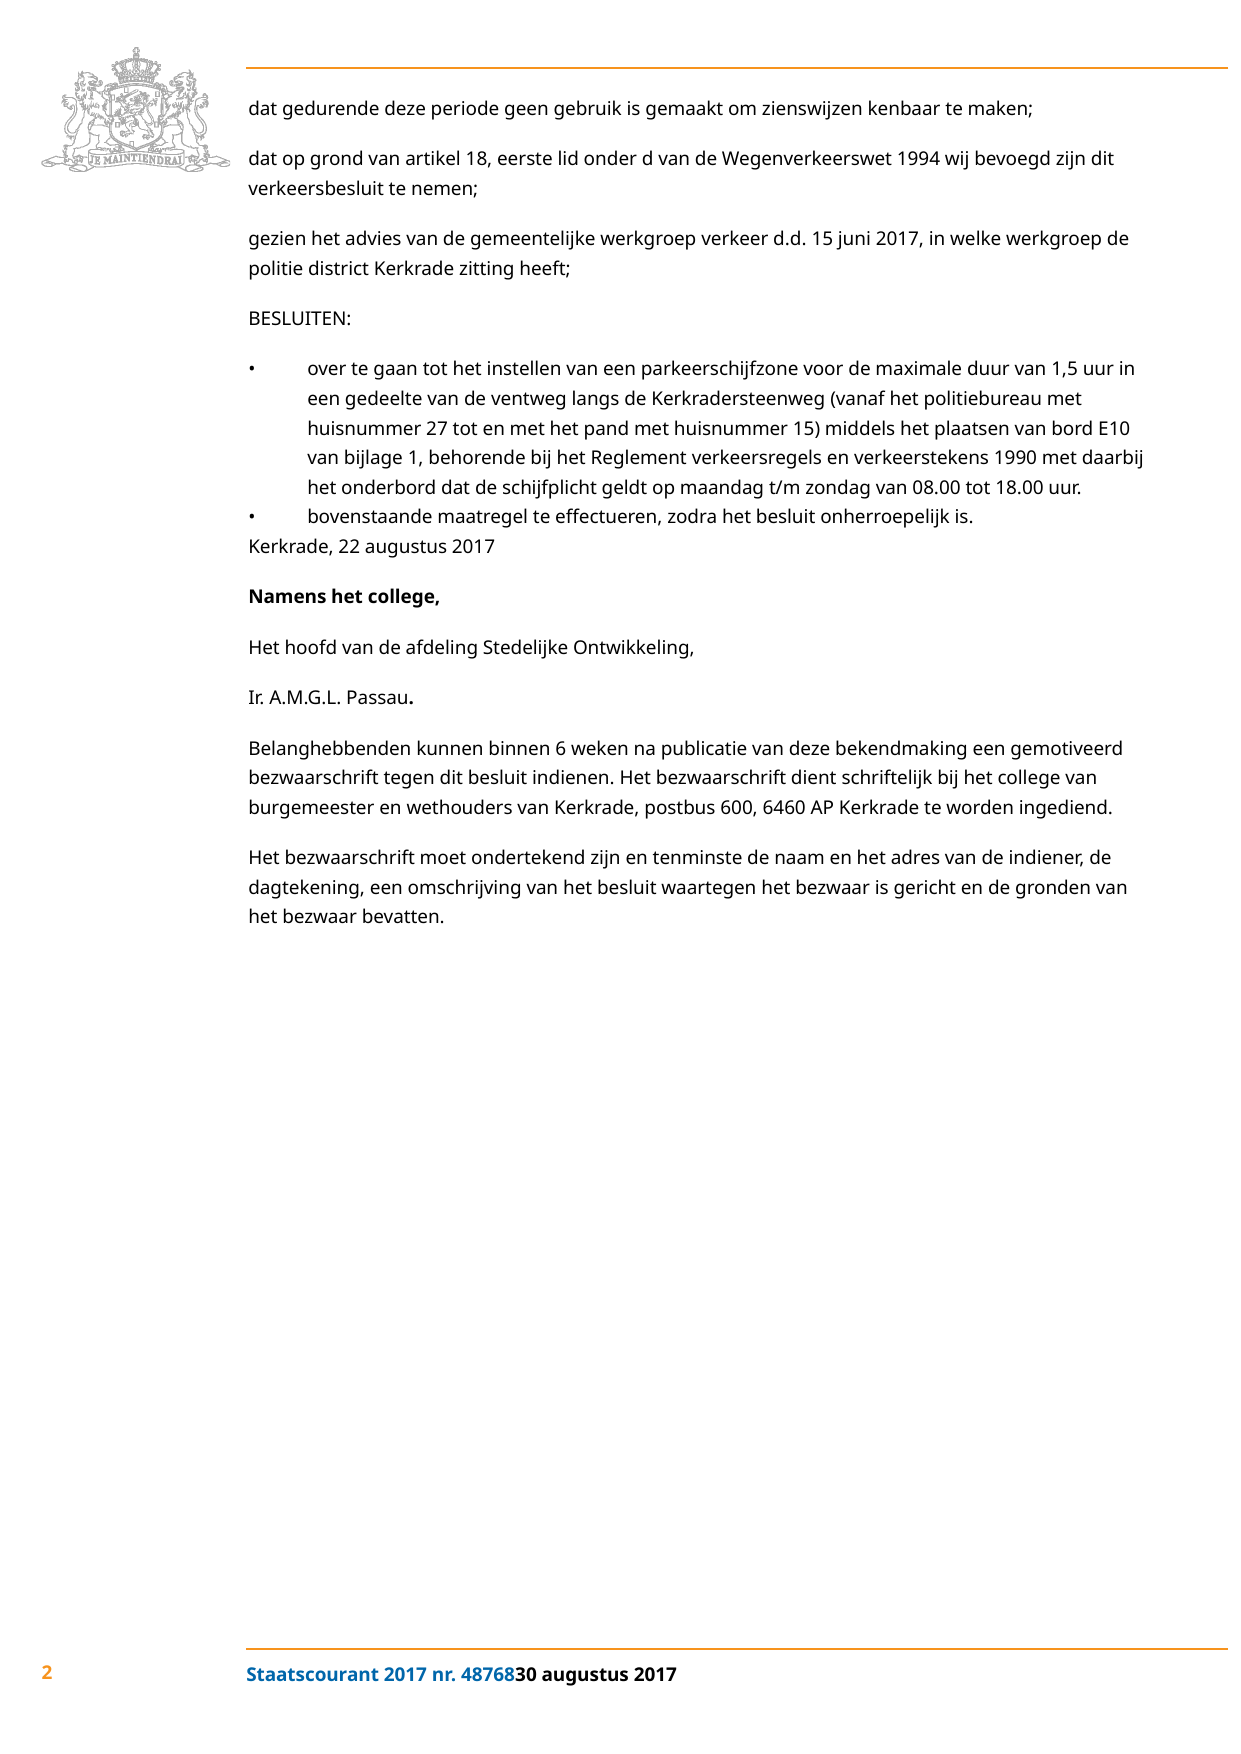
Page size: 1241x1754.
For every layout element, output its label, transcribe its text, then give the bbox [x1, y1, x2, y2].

list over te gaan tot het instellen van een parkeerschijfzone voor de maximale duur van 1,5 uur in een gedeelte van de ventweg langs de Kerkradersteenweg (vanaf het politiebureau met huisnummer 27 tot en met het pand met huisnummer 15) middels het plaatsen van bord E10 van bijlage 1, behorende bij het Reglement verkeersregels en verkeerstekens 1990 met daarbij het onderbord dat de schijfplicht geldt op maandag t/m zondag van 08.00 tot 18.00 uur. [248, 356, 1152, 500]
text Het hoofd van de afdeling Stedelijke Ontwikkeling, [248, 634, 1152, 660]
text Ir. A.M.G.L. Passau. [248, 684, 1152, 710]
text Kerkrade, 22 augustus 2017 [248, 533, 1152, 559]
text dat gedurende deze periode geen gebruik is gemaakt om zienswijzen kenbaar te maken; [248, 95, 1152, 121]
list bovenstaande maatregel te effectueren, zodra het besluit onherroepelijk is. [248, 503, 1152, 529]
text dat op grond van artikel 18, eerste lid onder d van de Wegenverkeerswet 1994 wij bevoegd zijn dit verkeersbesluit te nemen; [248, 145, 1152, 201]
text Belanghebbenden kunnen binnen 6 weken na publicatie van deze bekendmaking een gemotiveerd bezwaarschrift tegen dit besluit indienen. Het bezwaarschrift dient schriftelijk bij het college van burgemeester en wethouders van Kerkrade, postbus 600, 6460 AP Kerkrade te worden ingediend. [248, 735, 1152, 820]
text BESLUITEN: [248, 305, 1152, 331]
text Namens het college, [248, 583, 1152, 609]
text Het bezwaarschrift moet ondertekend zijn en tenminste de naam en het adres van de indiener, de dagtekening, een omschrijving van het besluit waartegen het bezwaar is gericht en de gronden van het bezwaar bevatten. [248, 844, 1152, 929]
picture [41, 47, 231, 172]
text gezien het advies van de gemeentelijke werkgroep verkeer d.d. 15 juni 2017, in welke werkgroep de politie district Kerkrade zitting heeft; [248, 225, 1152, 281]
